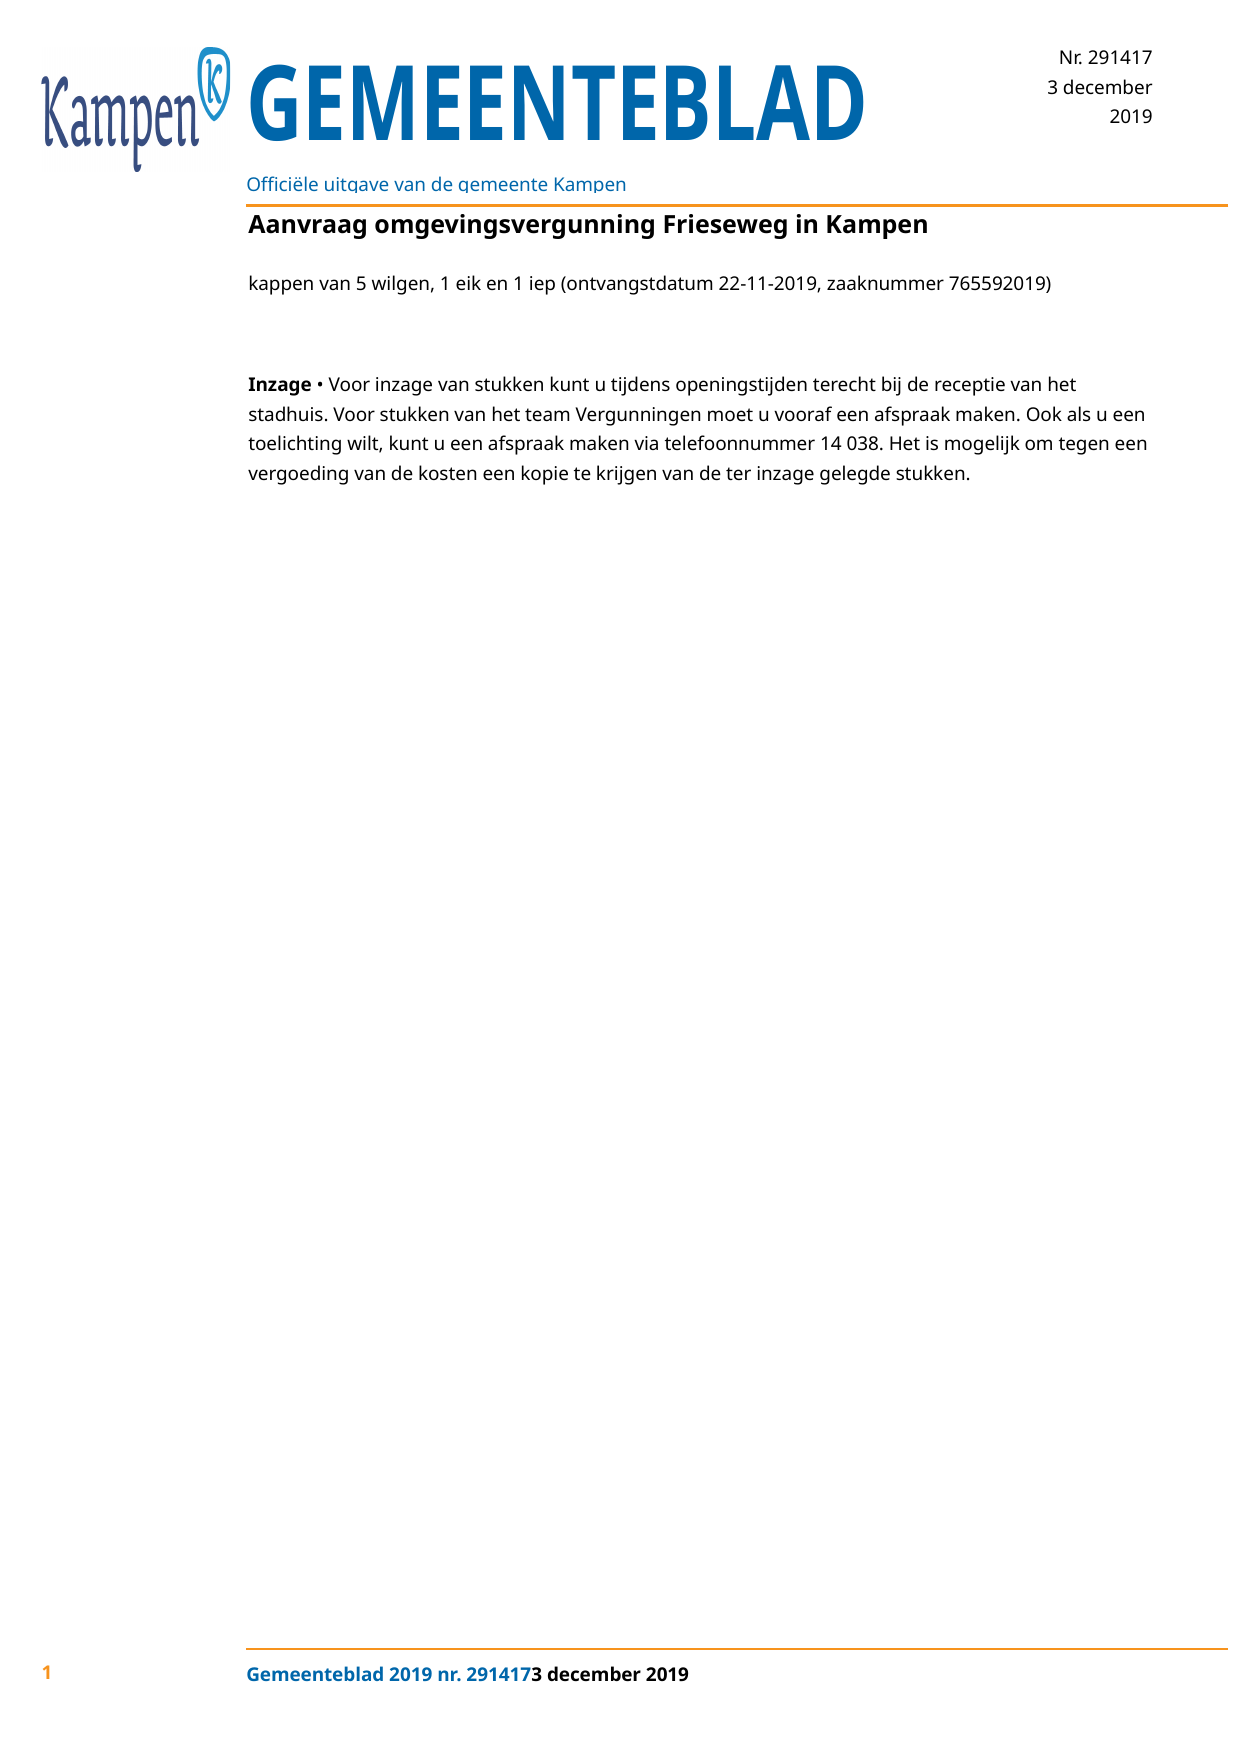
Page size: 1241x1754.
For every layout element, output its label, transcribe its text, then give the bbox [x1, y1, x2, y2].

picture [41, 47, 231, 172]
text Inzage • Voor inzage van stukken kunt u tijdens openingstijden terecht bij de receptie van het stadhuis. Voor stukken van het team Vergunningen moet u vooraf een afspraak maken. Ook als u een toelichting wilt, kunt u een afspraak maken via telefoonnummer 14 038. Het is mogelijk om tegen een vergoeding van de kosten een kopie te krijgen van de ter inzage gelegde stukken. [248, 371, 1152, 486]
text kappen van 5 wilgen, 1 eik en 1 iep (ontvangstdatum 22-11-2019, zaaknummer 765592019) [248, 270, 1152, 296]
text Aanvraag omgevingsvergunning Frieseweg in Kampen [248, 207, 1152, 241]
